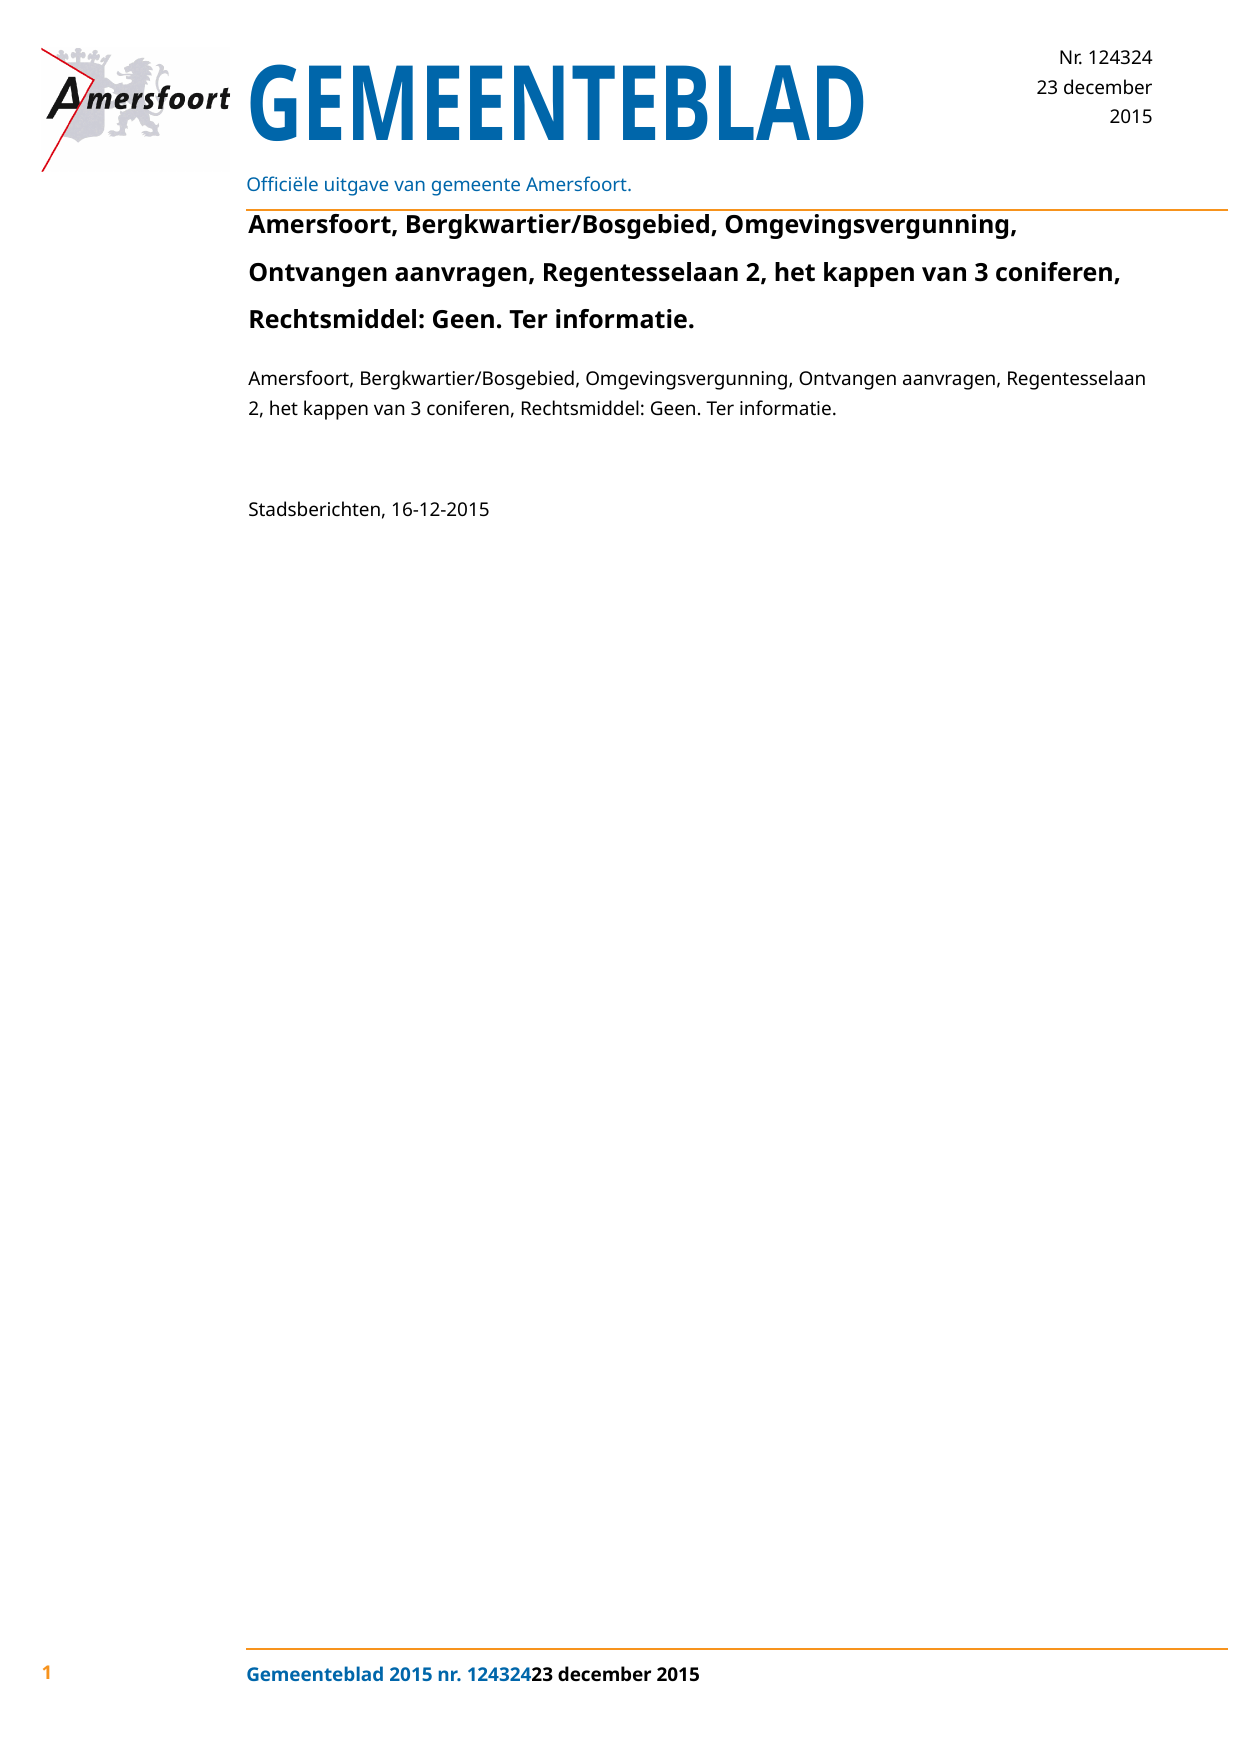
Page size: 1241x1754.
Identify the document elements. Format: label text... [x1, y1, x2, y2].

text Amersfoort, Bergkwartier/Bosgebied, Omgevingsvergunning, Ontvangen aanvragen, Regentesselaan 2, het kappen van 3 coniferen, Rechtsmiddel: Geen. Ter informatie. [248, 211, 1152, 336]
picture [41, 47, 231, 172]
text Stadsberichten, 16-12-2015 [248, 496, 1152, 522]
text Amersfoort, Bergkwartier/Bosgebied, Omgevingsvergunning, Ontvangen aanvragen, Regentesselaan 2, het kappen van 3 coniferen, Rechtsmiddel: Geen. Ter informatie. [248, 366, 1152, 421]
